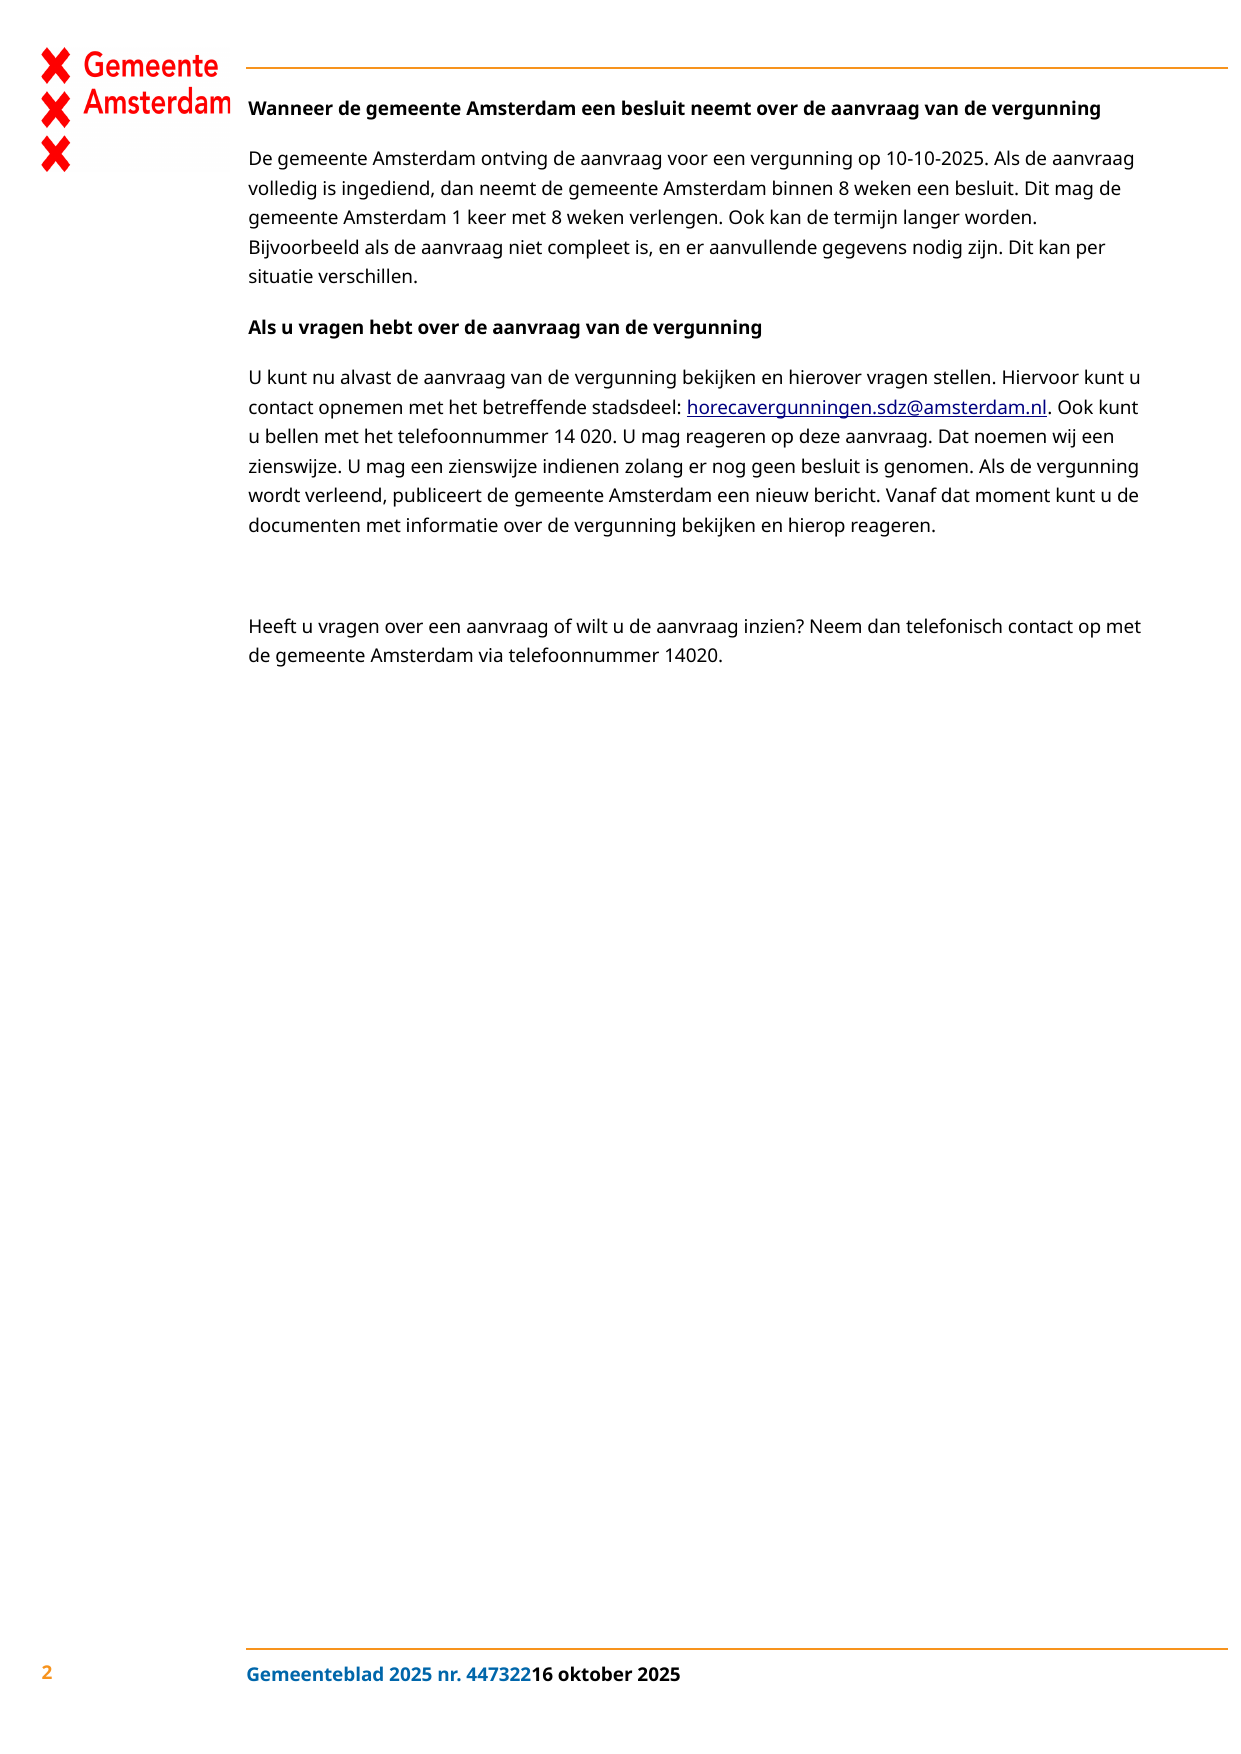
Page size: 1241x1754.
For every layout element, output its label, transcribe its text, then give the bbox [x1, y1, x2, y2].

text Wanneer de gemeente Amsterdam een besluit neemt over de aanvraag van de vergunning [248, 95, 1152, 121]
picture [41, 47, 231, 172]
text Heeft u vragen over een aanvraag of wilt u de aanvraag inzien? Neem dan telefonisch contact op met de gemeente Amsterdam via telefoonnummer 14020. [248, 613, 1152, 668]
text Als u vragen hebt over de aanvraag van de vergunning [248, 314, 1152, 340]
text U kunt nu alvast de aanvraag van de vergunning bekijken en hierover vragen stellen. Hiervoor kunt u contact opnemen met het betreffende stadsdeel: horecavergunningen.sdz@amsterdam.nl. Ook kunt u bellen met het telefoonnummer 14 020. U mag reageren op deze aanvraag. Dat noemen wij een zienswijze. U mag een zienswijze indienen zolang er nog geen besluit is genomen. Als de vergunning wordt verleend, publiceert de gemeente Amsterdam een nieuw bericht. Vanaf dat moment kunt u de documenten met informatie over de vergunning bekijken en hierop reageren. [248, 364, 1152, 538]
text De gemeente Amsterdam ontving de aanvraag voor een vergunning op 10-10-2025. Als de aanvraag volledig is ingediend, dan neemt de gemeente Amsterdam binnen 8 weken een besluit. Dit mag de gemeente Amsterdam 1 keer met 8 weken verlengen. Ook kan de termijn langer worden. Bijvoorbeeld als de aanvraag niet compleet is, en er aanvullende gegevens nodig zijn. Dit kan per situatie verschillen. [248, 145, 1152, 289]
